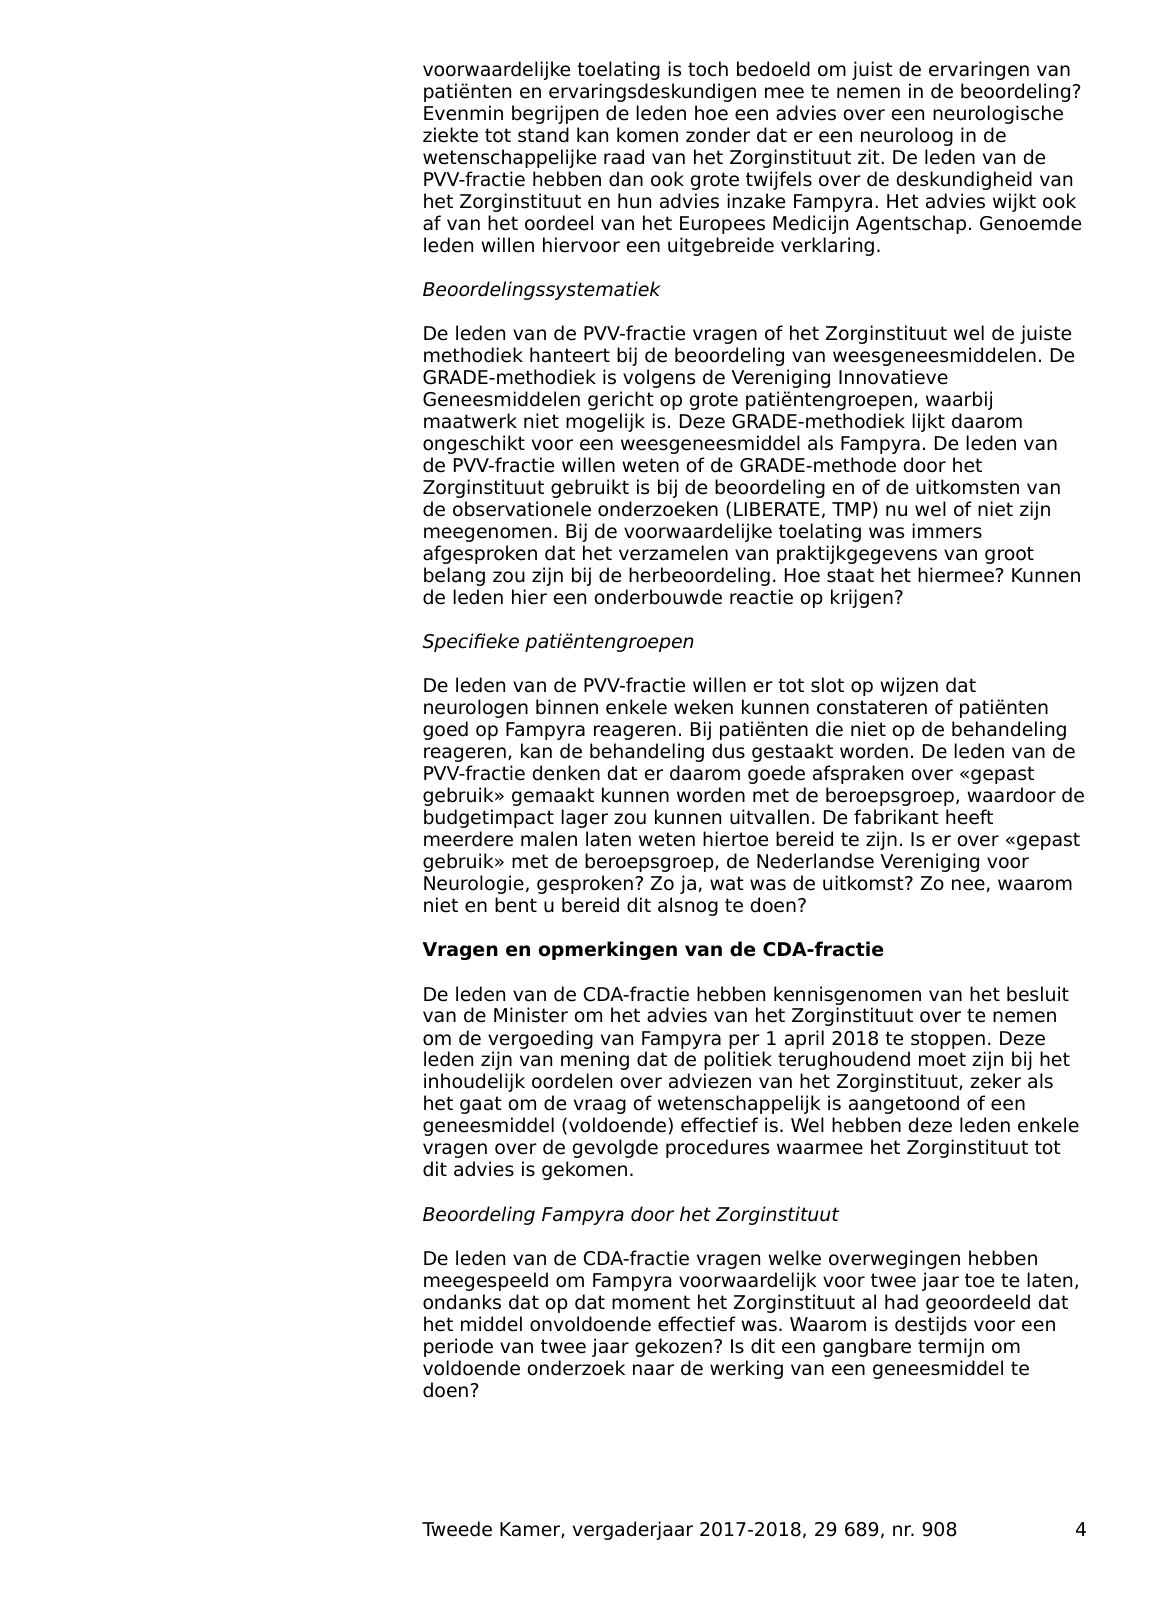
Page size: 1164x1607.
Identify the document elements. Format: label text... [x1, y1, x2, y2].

subtitle Beoordeling Fampyra door het Zorginstituut [422, 1203, 1087, 1225]
text De leden van de PVV-fractie vragen of het Zorginstituut wel de juiste methodiek hanteert bij de beoordeling van weesgeneesmiddelen. De GRADE-methodiek is volgens de Vereniging Innovatieve Geneesmiddelen gericht op grote patiëntengroepen, waarbij maatwerk niet mogelijk is. Deze GRADE-methodiek lijkt daarom ongeschikt voor een weesgeneesmiddel als Fampyra. De leden van de PVV-fractie willen weten of de GRADE-methode door het Zorginstituut gebruikt is bij de beoordeling en of de uitkomsten van de observationele onderzoeken (LIBERATE, TMP) nu wel of niet zijn meegenomen. Bij de voorwaardelijke toelating was immers afgesproken dat het verzamelen van praktijkgegevens van groot belang zou zijn bij de herbeoordeling. Hoe staat het hiermee? Kunnen de leden hier een onderbouwde reactie op krijgen? [422, 323, 1087, 609]
subtitle Beoordelingssystematiek [422, 279, 1087, 301]
text voorwaardelijke toelating is toch bedoeld om juist de ervaringen van patiënten en ervaringsdeskundigen mee te nemen in de beoordeling? Evenmin begrijpen de leden hoe een advies over een neurologische ziekte tot stand kan komen zonder dat er een neuroloog in de wetenschappelijke raad van het Zorginstituut zit. De leden van de PVV-fractie hebben dan ook grote twijfels over de deskundigheid van het Zorginstituut en hun advies inzake Fampyra. Het advies wijkt ook af van het oordeel van het Europees Medicijn Agentschap. Genoemde leden willen hiervoor een uitgebreide verklaring. [422, 59, 1087, 257]
text De leden van de PVV-fractie willen er tot slot op wijzen dat neurologen binnen enkele weken kunnen constateren of patiënten goed op Fampyra reageren. Bij patiënten die niet op de behandeling reageren, kan de behandeling dus gestaakt worden. De leden van de PVV-fractie denken dat er daarom goede afspraken over «gepast gebruik» gemaakt kunnen worden met de beroepsgroep, waardoor de budgetimpact lager zou kunnen uitvallen. De fabrikant heeft meerdere malen laten weten hiertoe bereid te zijn. Is er over «gepast gebruik» met de beroepsgroep, de Nederlandse Vereniging voor Neurologie, gesproken? Zo ja, wat was de uitkomst? Zo nee, waarom niet en bent u bereid dit alsnog te doen? [422, 675, 1087, 917]
text De leden van de CDA-fractie vragen welke overwegingen hebben meegespeeld om Fampyra voorwaardelijk voor twee jaar toe te laten, ondanks dat op dat moment het Zorginstituut al had geoordeeld dat het middel onvoldoende effectief was. Waarom is destijds voor een periode van twee jaar gekozen? Is dit een gangbare termijn om voldoende onderzoek naar de werking van een geneesmiddel te doen? [422, 1248, 1087, 1401]
subtitle Specifieke patiëntengroepen [422, 631, 1087, 653]
subtitle Vragen en opmerkingen van de CDA-fractie [422, 939, 1087, 961]
text De leden van de CDA-fractie hebben kennisgenomen van het besluit van de Minister om het advies van het Zorginstituut over te nemen om de vergoeding van Fampyra per 1 april 2018 te stoppen. Deze leden zijn van mening dat de politiek terughoudend moet zijn bij het inhoudelijk oordelen over adviezen van het Zorginstituut, zeker als het gaat om de vraag of wetenschappelijk is aangetoond of een geneesmiddel (voldoende) effectief is. Wel hebben deze leden enkele vragen over de gevolgde procedures waarmee het Zorginstituut tot dit advies is gekomen. [422, 983, 1087, 1181]
